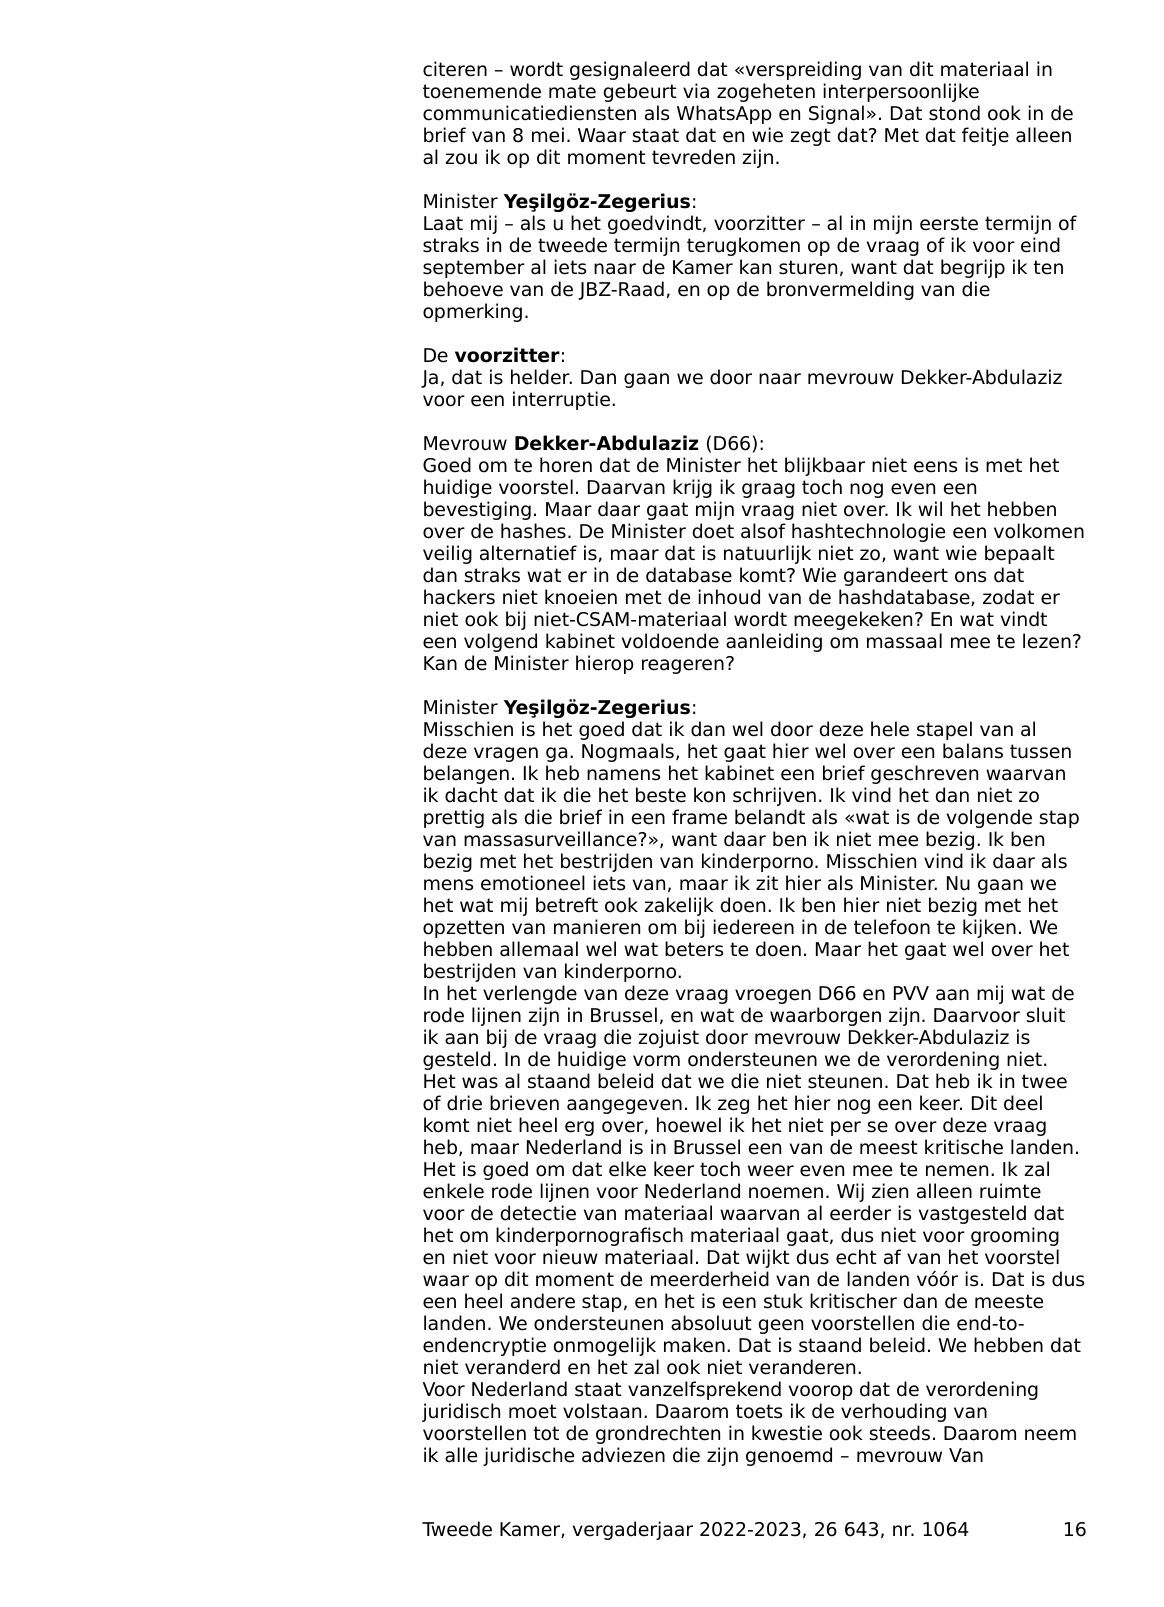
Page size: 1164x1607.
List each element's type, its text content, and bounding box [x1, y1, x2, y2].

text In het verlengde van deze vraag vroegen D66 en PVV aan mij wat de rode lijnen zijn in Brussel, en wat de waarborgen zijn. Daarvoor sluit ik aan bij de vraag die zojuist door mevrouw Dekker-Abdulaziz is gesteld. In de huidige vorm ondersteunen we de verordening niet. Het was al staand beleid dat we die niet steunen. Dat heb ik in twee of drie brieven aangegeven. Ik zeg het hier nog een keer. Dit deel komt niet heel erg over, hoewel ik het niet per se over deze vraag heb, maar Nederland is in Brussel een van de meest kritische landen. Het is goed om dat elke keer toch weer even mee te nemen. Ik zal enkele rode lijnen voor Nederland noemen. Wij zien alleen ruimte voor de detectie van materiaal waarvan al eerder is vastgesteld dat het om kinderpornografisch materiaal gaat, dus niet voor grooming en niet voor nieuw materiaal. Dat wijkt dus echt af van het voorstel waar op dit moment de meerderheid van de landen vóór is. Dat is dus een heel andere stap, en het is een stuk kritischer dan de meeste landen. We ondersteunen absoluut geen voorstellen die end-to-endencryptie onmogelijk maken. Dat is staand beleid. We hebben dat niet veranderd en het zal ook niet veranderen. [422, 983, 1087, 1379]
text Goed om te horen dat de Minister het blijkbaar niet eens is met het huidige voorstel. Daarvan krijg ik graag toch nog even een bevestiging. Maar daar gaat mijn vraag niet over. Ik wil het hebben over de hashes. De Minister doet alsof hashtechnologie een volkomen veilig alternatief is, maar dat is natuurlijk niet zo, want wie bepaalt dan straks wat er in de database komt? Wie garandeert ons dat hackers niet knoeien met de inhoud van de hashdatabase, zodat er niet ook bij niet-CSAM-materiaal wordt meegekeken? En wat vindt een volgend kabinet voldoende aanleiding om massaal mee te lezen? Kan de Minister hierop reageren? [422, 455, 1087, 675]
text Ja, dat is helder. Dan gaan we door naar mevrouw Dekker-Abdulaziz voor een interruptie. [422, 367, 1087, 411]
text Laat mij – als u het goedvindt, voorzitter – al in mijn eerste termijn of straks in de tweede termijn terugkomen op de vraag of ik voor eind september al iets naar de Kamer kan sturen, want dat begrijp ik ten behoeve van de JBZ-Raad, en op de bronvermelding van die opmerking. [422, 213, 1087, 323]
text Misschien is het goed dat ik dan wel door deze hele stapel van al deze vragen ga. Nogmaals, het gaat hier wel over een balans tussen belangen. Ik heb namens het kabinet een brief geschreven waarvan ik dacht dat ik die het beste kon schrijven. Ik vind het dan niet zo prettig als die brief in een frame belandt als «wat is de volgende stap van massasurveillance?», want daar ben ik niet mee bezig. Ik ben bezig met het bestrijden van kinderporno. Misschien vind ik daar als mens emotioneel iets van, maar ik zit hier als Minister. Nu gaan we het wat mij betreft ook zakelijk doen. Ik ben hier niet bezig met het opzetten van manieren om bij iedereen in de telefoon te kijken. We hebben allemaal wel wat beters te doen. Maar het gaat wel over het bestrijden van kinderporno. [422, 719, 1087, 983]
text citeren – wordt gesignaleerd dat «verspreiding van dit materiaal in toenemende mate gebeurt via zogeheten interpersoonlijke communicatiediensten als WhatsApp en Signal». Dat stond ook in de brief van 8 mei. Waar staat dat en wie zegt dat? Met dat feitje alleen al zou ik op dit moment tevreden zijn. [422, 59, 1087, 169]
text De voorzitter: [422, 345, 1087, 367]
text Voor Nederland staat vanzelfsprekend voorop dat de verordening juridisch moet volstaan. Daarom toets ik de verhouding van voorstellen tot de grondrechten in kwestie ook steeds. Daarom neem ik alle juridische adviezen die zijn genoemd – mevrouw Van [422, 1379, 1087, 1467]
text Minister Yeşilgöz-Zegerius: [422, 697, 1087, 719]
text Minister Yeşilgöz-Zegerius: [422, 191, 1087, 213]
text Mevrouw Dekker-Abdulaziz (D66): [422, 433, 1087, 455]
